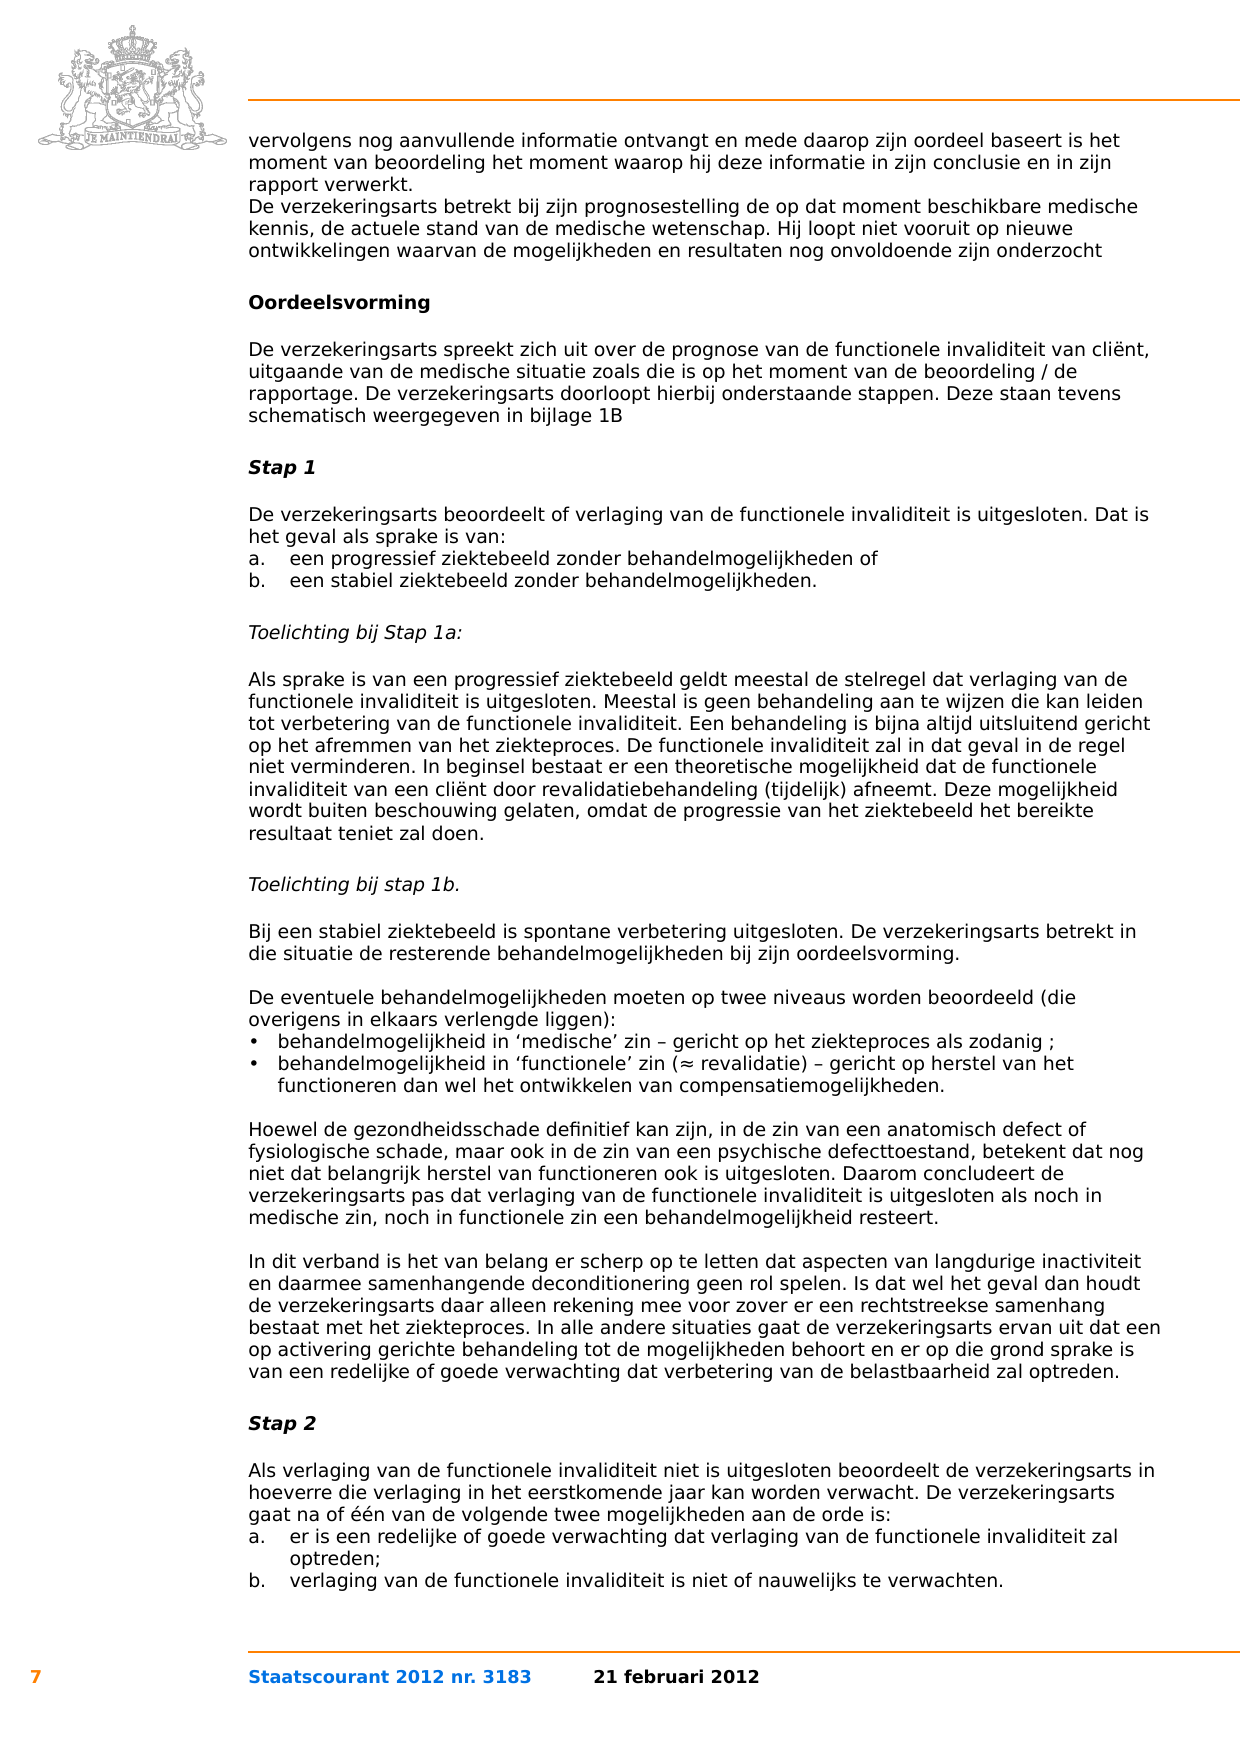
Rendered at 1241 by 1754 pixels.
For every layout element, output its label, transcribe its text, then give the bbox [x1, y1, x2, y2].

text Als verlaging van de functionele invaliditeit niet is uitgesloten beoordeelt de verzekeringsarts in hoeverre die verlaging in het eerstkomende jaar kan worden verwacht. De verzekeringsarts gaat na of één van de volgende twee mogelijkheden aan de orde is: [248, 1459, 1163, 1526]
text Hoewel de gezondheidsschade definitief kan zijn, in de zin van een anatomisch defect of fysiologische schade, maar ook in de zin van een psychische defecttoestand, betekent dat nog niet dat belangrijk herstel van functioneren ook is uitgesloten. Daarom concludeert de verzekeringsarts pas dat verlaging van de functionele invaliditeit is uitgesloten als noch in medische zin, noch in functionele zin een behandelmogelijkheid resteert. [248, 1119, 1163, 1229]
text Bij een stabiel ziektebeeld is spontane verbetering uitgesloten. De verzekeringsarts betrekt in die situatie de resterende behandelmogelijkheden bij zijn oordeelsvorming. [248, 921, 1163, 965]
text a. een progressief ziektebeeld zonder behandelmogelijkheden of [248, 548, 1163, 569]
subtitle Oordeelsvorming [248, 292, 1163, 314]
text vervolgens nog aanvullende informatie ontvangt en mede daarop zijn oordeel baseert is het moment van beoordeling het moment waarop hij deze informatie in zijn conclusie en in zijn rapport verwerkt. [248, 130, 1163, 196]
text De eventuele behandelmogelijkheden moeten op twee niveaus worden beoordeeld (die overigens in elkaars verlengde liggen): [248, 987, 1163, 1031]
subtitle Stap 2 [248, 1413, 1163, 1434]
text b. een stabiel ziektebeeld zonder behandelmogelijkheden. [248, 569, 1163, 592]
subtitle Toelichting bij stap 1b. [248, 874, 1163, 896]
text In dit verband is het van belang er scherp op te letten dat aspecten van langdurige inactiviteit en daarmee samenhangende deconditionering geen rol spelen. Is dat wel het geval dan houdt de verzekeringsarts daar alleen rekening mee voor zover er een rechtstreekse samenhang bestaat met het ziekteproces. In alle andere situaties gaat de verzekeringsarts ervan uit dat een op activering gerichte behandeling tot de mogelijkheden behoort en er op die grond sprake is van een redelijke of goede verwachting dat verbetering van de belastbaarheid zal optreden. [248, 1251, 1163, 1383]
text De verzekeringsarts spreekt zich uit over de prognose van de functionele invaliditeit van cliënt, uitgaande van de medische situatie zoals die is op het moment van de beoordeling / de rapportage. De verzekeringsarts doorloopt hierbij onderstaande stappen. Deze staan tevens schematisch weergegeven in bijlage 1B [248, 339, 1163, 427]
text b. verlaging van de functionele invaliditeit is niet of nauwelijks te verwachten. [248, 1569, 1163, 1591]
text De verzekeringsarts beoordeelt of verlaging van de functionele invaliditeit is uitgesloten. Dat is het geval als sprake is van: [248, 504, 1163, 548]
subtitle Stap 1 [248, 457, 1163, 479]
subtitle Toelichting bij Stap 1a: [248, 622, 1163, 643]
text • behandelmogelijkheid in ‘functionele’ zin (≈ revalidatie) – gericht op herstel van het functioneren dan wel het ontwikkelen van compensatiemogelijkheden. [248, 1053, 1163, 1097]
text a. er is een redelijke of goede verwachting dat verlaging van de functionele invaliditeit zal optreden; [248, 1526, 1163, 1569]
picture [38, 25, 227, 150]
text Als sprake is van een progressief ziektebeeld geldt meestal de stelregel dat verlaging van de functionele invaliditeit is uitgesloten. Meestal is geen behandeling aan te wijzen die kan leiden tot verbetering van de functionele invaliditeit. Een behandeling is bijna altijd uitsluitend gericht op het afremmen van het ziekteproces. De functionele invaliditeit zal in dat geval in de regel niet verminderen. In beginsel bestaat er een theoretische mogelijkheid dat de functionele invaliditeit van een cliënt door revalidatiebehandeling (tijdelijk) afneemt. Deze mogelijkheid wordt buiten beschouwing gelaten, omdat de progressie van het ziektebeeld het bereikte resultaat teniet zal doen. [248, 668, 1163, 844]
text • behandelmogelijkheid in ‘medische’ zin – gericht op het ziekteproces als zodanig ; [248, 1031, 1163, 1053]
text De verzekeringsarts betrekt bij zijn prognosestelling de op dat moment beschikbare medische kennis, de actuele stand van de medische wetenschap. Hij loopt niet vooruit op nieuwe ontwikkelingen waarvan de mogelijkheden en resultaten nog onvoldoende zijn onderzocht [248, 196, 1163, 262]
